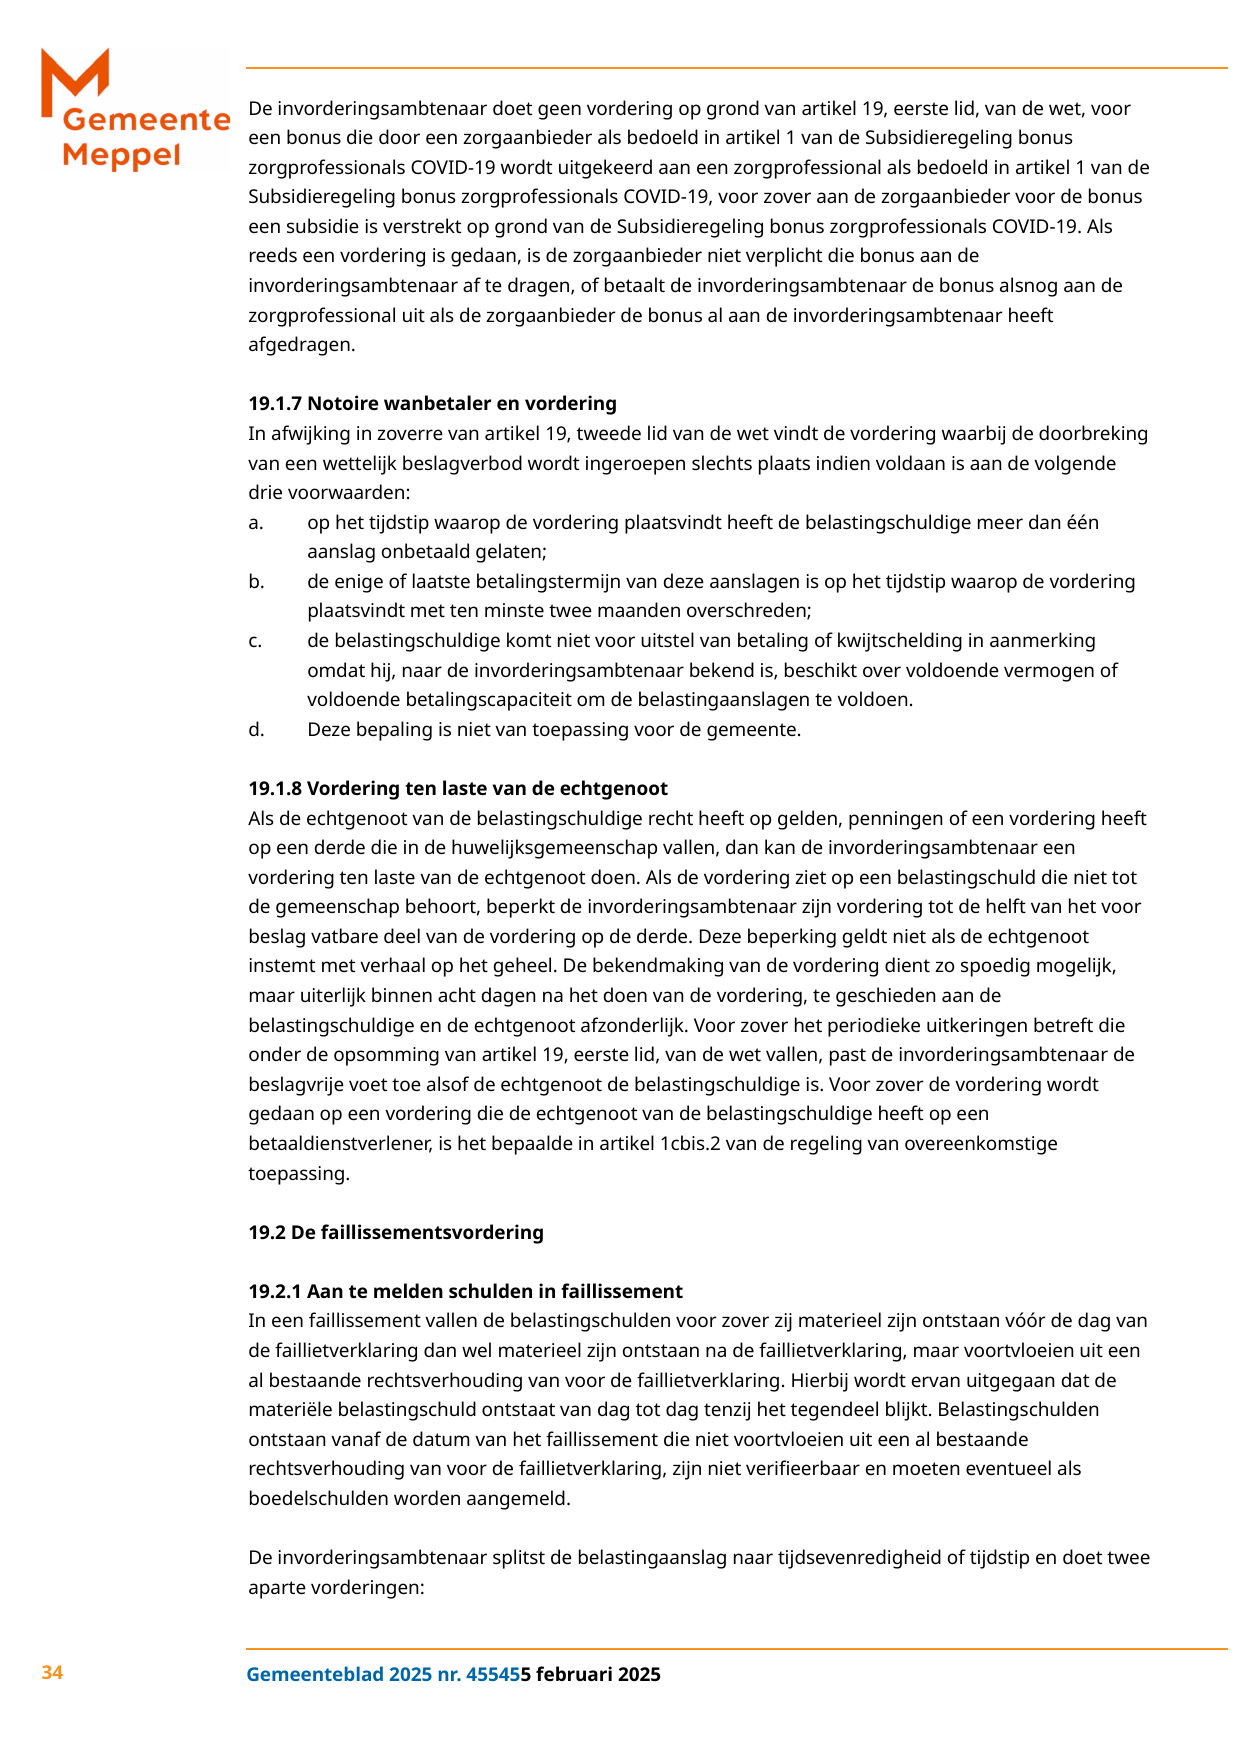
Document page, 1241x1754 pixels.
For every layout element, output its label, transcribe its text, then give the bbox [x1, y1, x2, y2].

picture [41, 47, 231, 172]
list de enige of laatste betalingstermijn van deze aanslagen is op het tijdstip waarop de vordering plaatsvindt met ten minste twee maanden overschreden; [248, 568, 1152, 623]
list de belastingschuldige komt niet voor uitstel van betaling of kwijtschelding in aanmerking omdat hij, naar de invorderingsambtenaar bekend is, beschikt over voldoende vermogen of voldoende betalingscapaciteit om de belastingaanslagen te voldoen. [248, 627, 1152, 712]
text 19.1.8 Vordering ten laste van de echtgenoot [248, 775, 1152, 801]
text Als de echtgenoot van de belastingschuldige recht heeft op gelden, penningen of een vordering heeft op een derde die in de huwelijksgemeenschap vallen, dan kan de invorderingsambtenaar een vordering ten laste van de echtgenoot doen. Als de vordering ziet op een belastingschuld die niet tot de gemeenschap behoort, beperkt de invorderingsambtenaar zijn vordering tot de helft van het voor beslag vatbare deel van de vordering op de derde. Deze beperking geldt niet als de echtgenoot instemt met verhaal op het geheel. De bekendmaking van de vordering dient zo spoedig mogelijk, maar uiterlijk binnen acht dagen na het doen van de vordering, te geschieden aan de belastingschuldige en de echtgenoot afzonderlijk. Voor zover het periodieke uitkeringen betreft die onder de opsomming van artikel 19, eerste lid, van de wet vallen, past de invorderingsambtenaar de beslagvrije voet toe alsof de echtgenoot de belastingschuldige is. Voor zover de vordering wordt gedaan op een vordering die de echtgenoot van de belastingschuldige heeft op een betaaldienstverlener, is het bepaalde in artikel 1cbis.2 van de regeling van overeenkomstige toepassing. [248, 805, 1152, 1186]
text 19.2.1 Aan te melden schulden in faillissement [248, 1278, 1152, 1304]
list Deze bepaling is niet van toepassing voor de gemeente. [248, 716, 1152, 742]
text De invorderingsambtenaar splitst de belastingaanslag naar tijdsevenredigheid of tijdstip en doet twee aparte vorderingen: [248, 1544, 1152, 1600]
list op het tijdstip waarop de vordering plaatsvindt heeft de belastingschuldige meer dan één aanslag onbetaald gelaten; [248, 509, 1152, 564]
text De invorderingsambtenaar doet geen vordering op grond van artikel 19, eerste lid, van de wet, voor een bonus die door een zorgaanbieder als bedoeld in artikel 1 van de Subsidieregeling bonus zorgprofessionals COVID-19 wordt uitgekeerd aan een zorgprofessional als bedoeld in artikel 1 van de Subsidieregeling bonus zorgprofessionals COVID-19, voor zover aan de zorgaanbieder voor de bonus een subsidie is verstrekt op grond van de Subsidieregeling bonus zorgprofessionals COVID-19. Als reeds een vordering is gedaan, is de zorgaanbieder niet verplicht die bonus aan de invorderingsambtenaar af te dragen, of betaalt de invorderingsambtenaar de bonus alsnog aan de zorgprofessional uit als de zorgaanbieder de bonus al aan de invorderingsambtenaar heeft afgedragen. [248, 95, 1152, 357]
text 19.2 De faillissementsvordering [248, 1219, 1152, 1245]
text In afwijking in zoverre van artikel 19, tweede lid van de wet vindt de vordering waarbij de doorbreking van een wettelijk beslagverbod wordt ingeroepen slechts plaats indien voldaan is aan de volgende drie voorwaarden: [248, 420, 1152, 505]
text In een faillissement vallen de belastingschulden voor zover zij materieel zijn ontstaan vóór de dag van de faillietverklaring dan wel materieel zijn ontstaan na de faillietverklaring, maar voortvloeien uit een al bestaande rechtsverhouding van voor de faillietverklaring. Hierbij wordt ervan uitgegaan dat de materiële belastingschuld ontstaat van dag tot dag tenzij het tegendeel blijkt. Belastingschulden ontstaan vanaf de datum van het faillissement die niet voortvloeien uit een al bestaande rechtsverhouding van voor de faillietverklaring, zijn niet verifieerbaar en moeten eventueel als boedelschulden worden aangemeld. [248, 1308, 1152, 1511]
text 19.1.7 Notoire wanbetaler en vordering [248, 391, 1152, 416]
